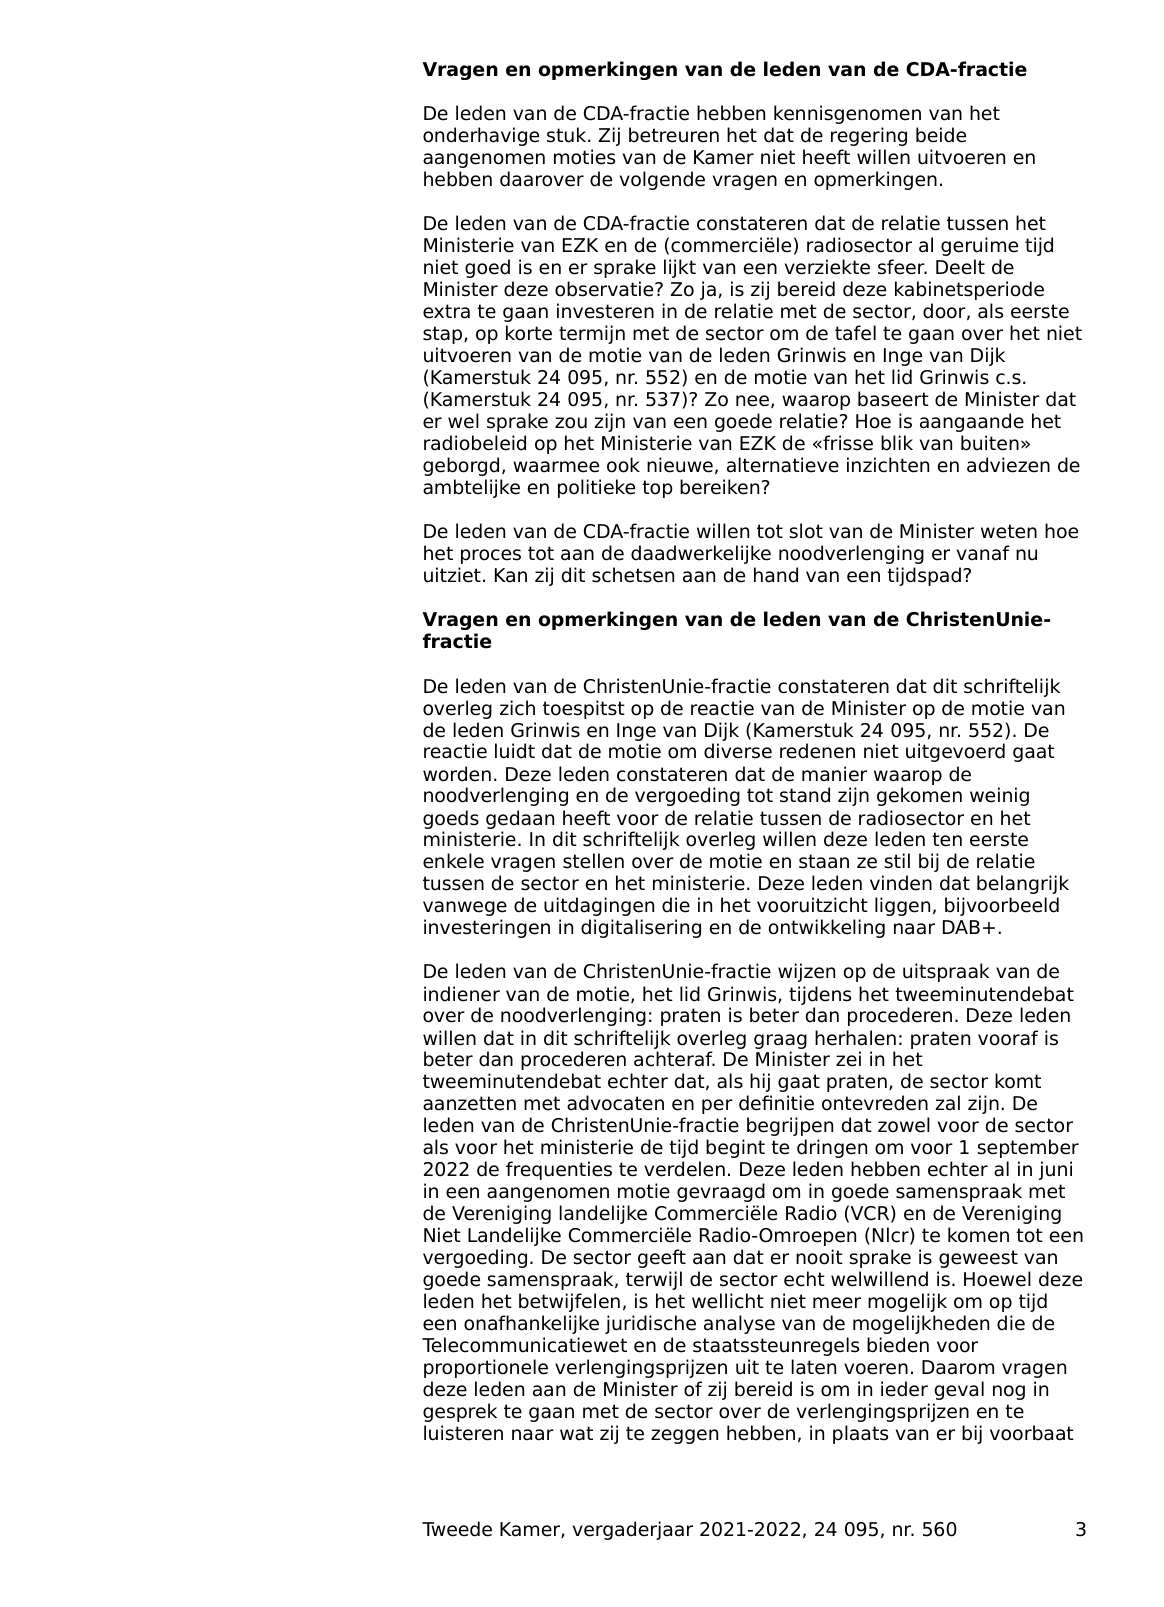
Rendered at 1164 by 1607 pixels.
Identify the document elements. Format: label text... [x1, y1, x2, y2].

text De leden van de CDA-fractie willen tot slot van de Minister weten hoe het proces tot aan de daadwerkelijke noodverlenging er vanaf nu uitziet. Kan zij dit schetsen aan de hand van een tijdspad? [422, 521, 1087, 587]
subtitle Vragen en opmerkingen van de leden van de CDA-fractie [422, 59, 1087, 81]
text De leden van de ChristenUnie-fractie constateren dat dit schriftelijk overleg zich toespitst op de reactie van de Minister op de motie van de leden Grinwis en Inge van Dijk (Kamerstuk 24 095, nr. 552). De reactie luidt dat de motie om diverse redenen niet uitgevoerd gaat worden. Deze leden constateren dat de manier waarop de noodverlenging en de vergoeding tot stand zijn gekomen weinig goeds gedaan heeft voor de relatie tussen de radiosector en het ministerie. In dit schriftelijk overleg willen deze leden ten eerste enkele vragen stellen over de motie en staan ze stil bij de relatie tussen de sector en het ministerie. Deze leden vinden dat belangrijk vanwege de uitdagingen die in het vooruitzicht liggen, bijvoorbeeld investeringen in digitalisering en de ontwikkeling naar DAB+. [422, 676, 1087, 939]
text De leden van de ChristenUnie-fractie wijzen op de uitspraak van de indiener van de motie, het lid Grinwis, tijdens het tweeminutendebat over de noodverlenging: praten is beter dan procederen. Deze leden willen dat in dit schriftelijk overleg graag herhalen: praten vooraf is beter dan procederen achteraf. De Minister zei in het tweeminutendebat echter dat, als hij gaat praten, de sector komt aanzetten met advocaten en per definitie ontevreden zal zijn. De leden van de ChristenUnie-fractie begrijpen dat zowel voor de sector als voor het ministerie de tijd begint te dringen om voor 1 september 2022 de frequenties te verdelen. Deze leden hebben echter al in juni in een aangenomen motie gevraagd om in goede samenspraak met de Vereniging landelijke Commerciële Radio (VCR) en de Vereniging Niet Landelijke Commerciële Radio-Omroepen (Nlcr) te komen tot een vergoeding. De sector geeft aan dat er nooit sprake is geweest van goede samenspraak, terwijl de sector echt welwillend is. Hoewel deze leden het betwijfelen, is het wellicht niet meer mogelijk om op tijd een onafhankelijke juridische analyse van de mogelijkheden die de Telecommunicatiewet en de staatssteunregels bieden voor proportionele verlengingsprijzen uit te laten voeren. Daarom vragen deze leden aan de Minister of zij bereid is om in ieder geval nog in gesprek te gaan met de sector over de verlengingsprijzen en te luisteren naar wat zij te zeggen hebben, in plaats van er bij voorbaat [422, 961, 1087, 1445]
subtitle Vragen en opmerkingen van de leden van de ChristenUnie-fractie [422, 609, 1087, 653]
text De leden van de CDA-fractie constateren dat de relatie tussen het Ministerie van EZK en de (commerciële) radiosector al geruime tijd niet goed is en er sprake lijkt van een verziekte sfeer. Deelt de Minister deze observatie? Zo ja, is zij bereid deze kabinetsperiode extra te gaan investeren in de relatie met de sector, door, als eerste stap, op korte termijn met de sector om de tafel te gaan over het niet uitvoeren van de motie van de leden Grinwis en Inge van Dijk (Kamerstuk 24 095, nr. 552) en de motie van het lid Grinwis c.s. (Kamerstuk 24 095, nr. 537)? Zo nee, waarop baseert de Minister dat er wel sprake zou zijn van een goede relatie? Hoe is aangaande het radiobeleid op het Ministerie van EZK de «frisse blik van buiten» geborgd, waarmee ook nieuwe, alternatieve inzichten en adviezen de ambtelijke en politieke top bereiken? [422, 213, 1087, 499]
text De leden van de CDA-fractie hebben kennisgenomen van het onderhavige stuk. Zij betreuren het dat de regering beide aangenomen moties van de Kamer niet heeft willen uitvoeren en hebben daarover de volgende vragen en opmerkingen. [422, 103, 1087, 191]
